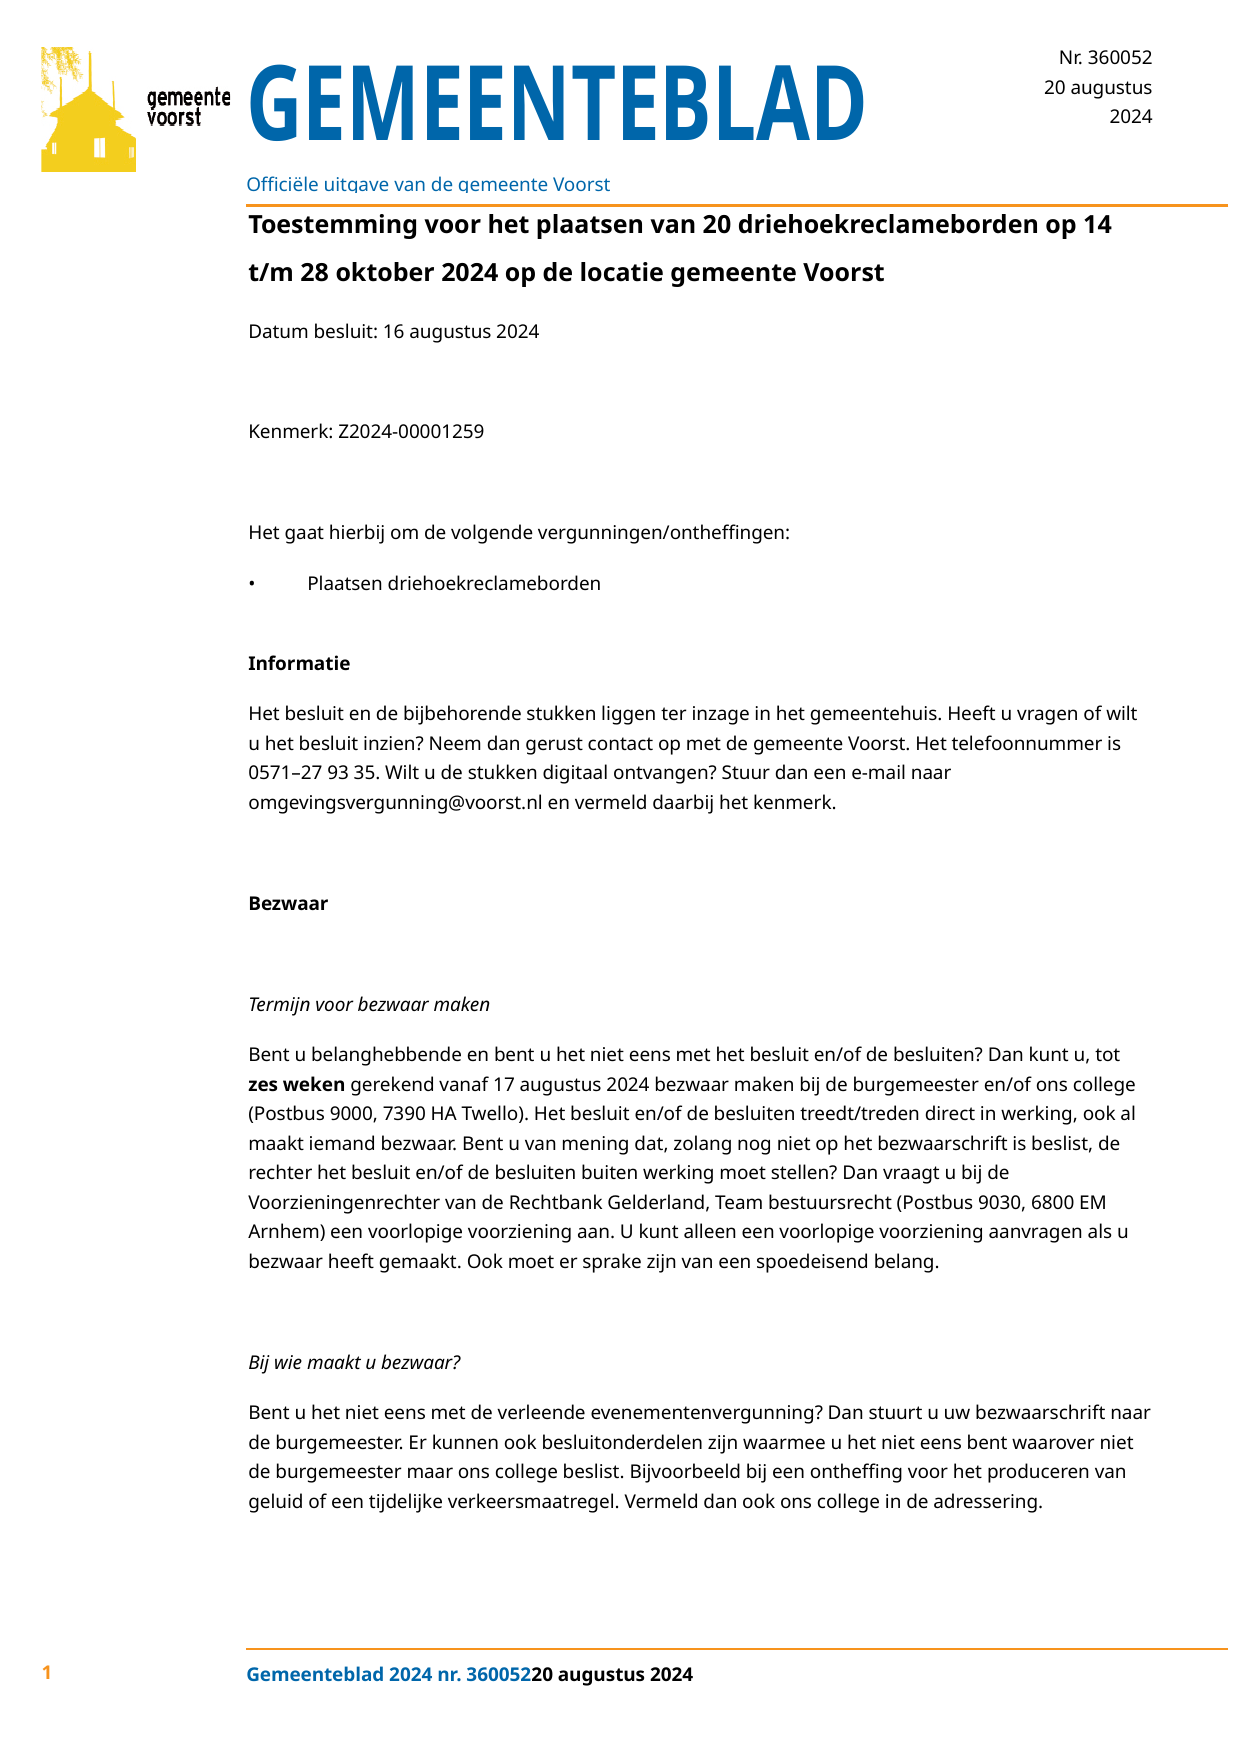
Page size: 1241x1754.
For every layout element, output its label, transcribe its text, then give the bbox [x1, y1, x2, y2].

text Bij wie maakt u bezwaar? [248, 1349, 1152, 1375]
text Termijn voor bezwaar maken [248, 991, 1152, 1017]
text Toestemming voor het plaatsen van 20 driehoekreclameborden op 14 t/m 28 oktober 2024 op de locatie gemeente Voorst [248, 207, 1152, 288]
text Bezwaar [248, 890, 1152, 916]
picture [41, 47, 231, 172]
text Bent u belanghebbende en bent u het niet eens met het besluit en/of de besluiten? Dan kunt u, tot zes weken gerekend vanaf 17 augustus 2024 bezwaar maken bij de burgemeester en/of ons college (Postbus 9000, 7390 HA Twello). Het besluit en/of de besluiten treedt/treden direct in werking, ook al maakt iemand bezwaar. Bent u van mening dat, zolang nog niet op het bezwaarschrift is beslist, de rechter het besluit en/of de besluiten buiten werking moet stellen? Dan vraagt u bij de Voorzieningenrechter van de Rechtbank Gelderland, Team bestuursrecht (Postbus 9030, 6800 EM Arnhem) een voorlopige voorziening aan. U kunt alleen een voorlopige voorziening aanvragen als u bezwaar heeft gemaakt. Ook moet er sprake zijn van een spoedeisend belang. [248, 1041, 1152, 1274]
text Het gaat hierbij om de volgende vergunningen/ontheffingen: [248, 519, 1152, 545]
text Datum besluit: 16 augustus 2024 [248, 318, 1152, 344]
text Het besluit en de bijbehorende stukken liggen ter inzage in het gemeentehuis. Heeft u vragen of wilt u het besluit inzien? Neem dan gerust contact op met de gemeente Voorst. Het telefoonnummer is 0571–27 93 35. Wilt u de stukken digitaal ontvangen? Stuur dan een e-mail naar omgevingsvergunning@voorst.nl en vermeld daarbij het kenmerk. [248, 700, 1152, 815]
text Kenmerk: Z2024-00001259 [248, 419, 1152, 444]
text Informatie [248, 650, 1152, 676]
text Bent u het niet eens met de verleende evenementenvergunning? Dan stuurt u uw bezwaarschrift naar de burgemeester. Er kunnen ook besluitonderdelen zijn waarmee u het niet eens bent waarover niet de burgemeester maar ons college beslist. Bijvoorbeeld bij een ontheffing voor het produceren van geluid of een tijdelijke verkeersmaatregel. Vermeld dan ook ons college in de adressering. [248, 1399, 1152, 1514]
list Plaatsen driehoekreclameborden [248, 570, 1152, 596]
